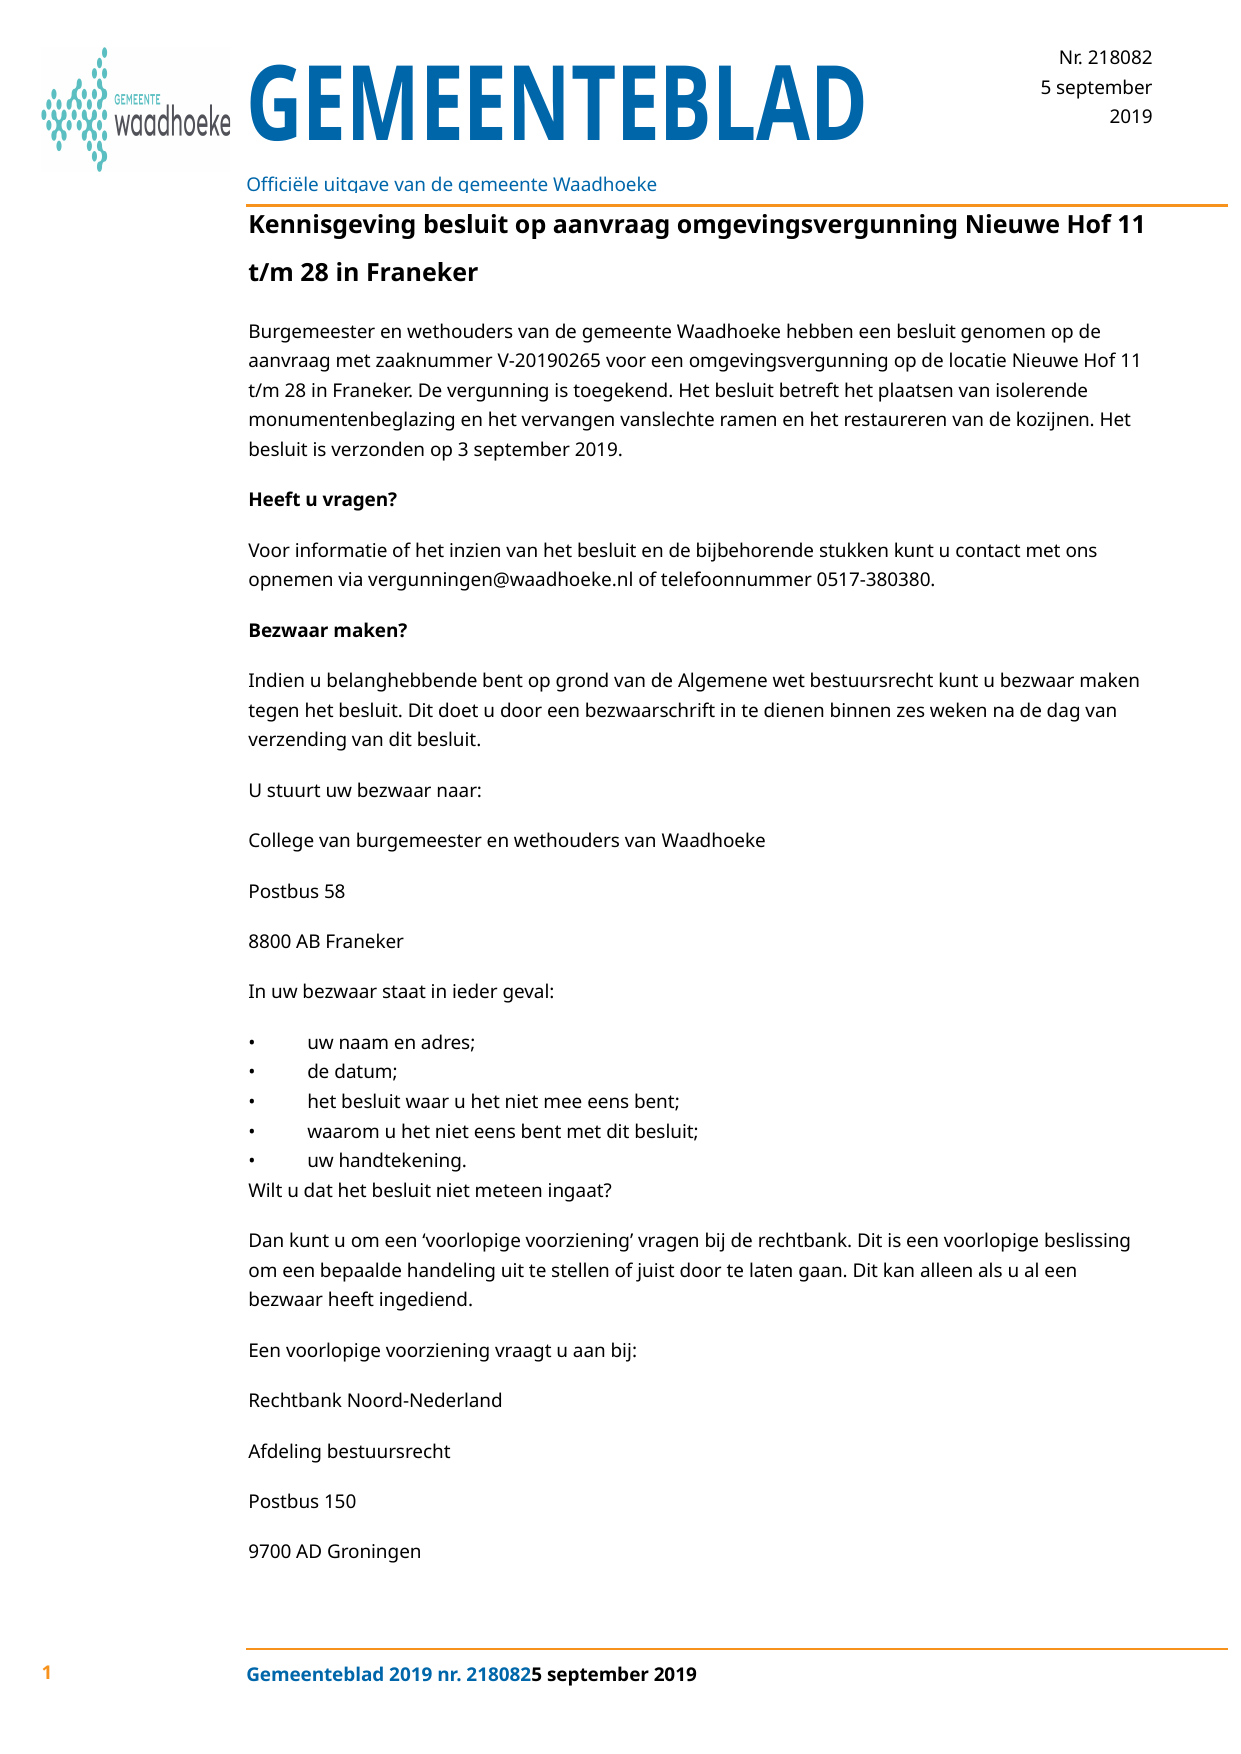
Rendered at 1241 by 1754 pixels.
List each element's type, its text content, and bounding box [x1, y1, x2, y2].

text Rechtbank Noord-Nederland [248, 1387, 1152, 1413]
text U stuurt uw bezwaar naar: [248, 777, 1152, 803]
list uw handtekening. [248, 1147, 1152, 1173]
text Postbus 58 [248, 878, 1152, 904]
text Kennisgeving besluit op aanvraag omgevingsvergunning Nieuwe Hof 11 t/m 28 in Franeker [248, 207, 1152, 288]
text Postbus 150 [248, 1488, 1152, 1514]
list het besluit waar u het niet mee eens bent; [248, 1088, 1152, 1114]
list de datum; [248, 1059, 1152, 1084]
text Burgemeester en wethouders van de gemeente Waadhoeke hebben een besluit genomen op de aanvraag met zaaknummer V-20190265 voor een omgevingsvergunning op de locatie Nieuwe Hof 11 t/m 28 in Franeker. De vergunning is toegekend. Het besluit betreft het plaatsen van isolerende monumentenbeglazing en het vervangen vanslechte ramen en het restaureren van de kozijnen. Het besluit is verzonden op 3 september 2019. [248, 318, 1152, 462]
text Wilt u dat het besluit niet meteen ingaat? [248, 1177, 1152, 1203]
text Een voorlopige voorziening vraagt u aan bij: [248, 1337, 1152, 1363]
list waarom u het niet eens bent met dit besluit; [248, 1118, 1152, 1144]
text Bezwaar maken? [248, 617, 1152, 643]
text In uw bezwaar staat in ieder geval: [248, 979, 1152, 1004]
text 9700 AD Groningen [248, 1539, 1152, 1564]
text Indien u belanghebbende bent op grond van de Algemene wet bestuursrecht kunt u bezwaar maken tegen het besluit. Dit doet u door een bezwaarschrift in te dienen binnen zes weken na de dag van verzending van dit besluit. [248, 667, 1152, 752]
text Voor informatie of het inzien van het besluit en de bijbehorende stukken kunt u contact met ons opnemen via vergunningen@waadhoeke.nl of telefoonnummer 0517-380380. [248, 537, 1152, 592]
picture [41, 47, 231, 172]
list uw naam en adres; [248, 1029, 1152, 1055]
text Dan kunt u om een ‘voorlopige voorziening’ vragen bij de rechtbank. Dit is een voorlopige beslissing om een bepaalde handeling uit te stellen of juist door te laten gaan. Dit kan alleen als u al een bezwaar heeft ingediend. [248, 1227, 1152, 1312]
text Afdeling bestuursrecht [248, 1438, 1152, 1464]
text Heeft u vragen? [248, 487, 1152, 512]
text 8800 AB Franeker [248, 928, 1152, 954]
text College van burgemeester en wethouders van Waadhoeke [248, 827, 1152, 853]
